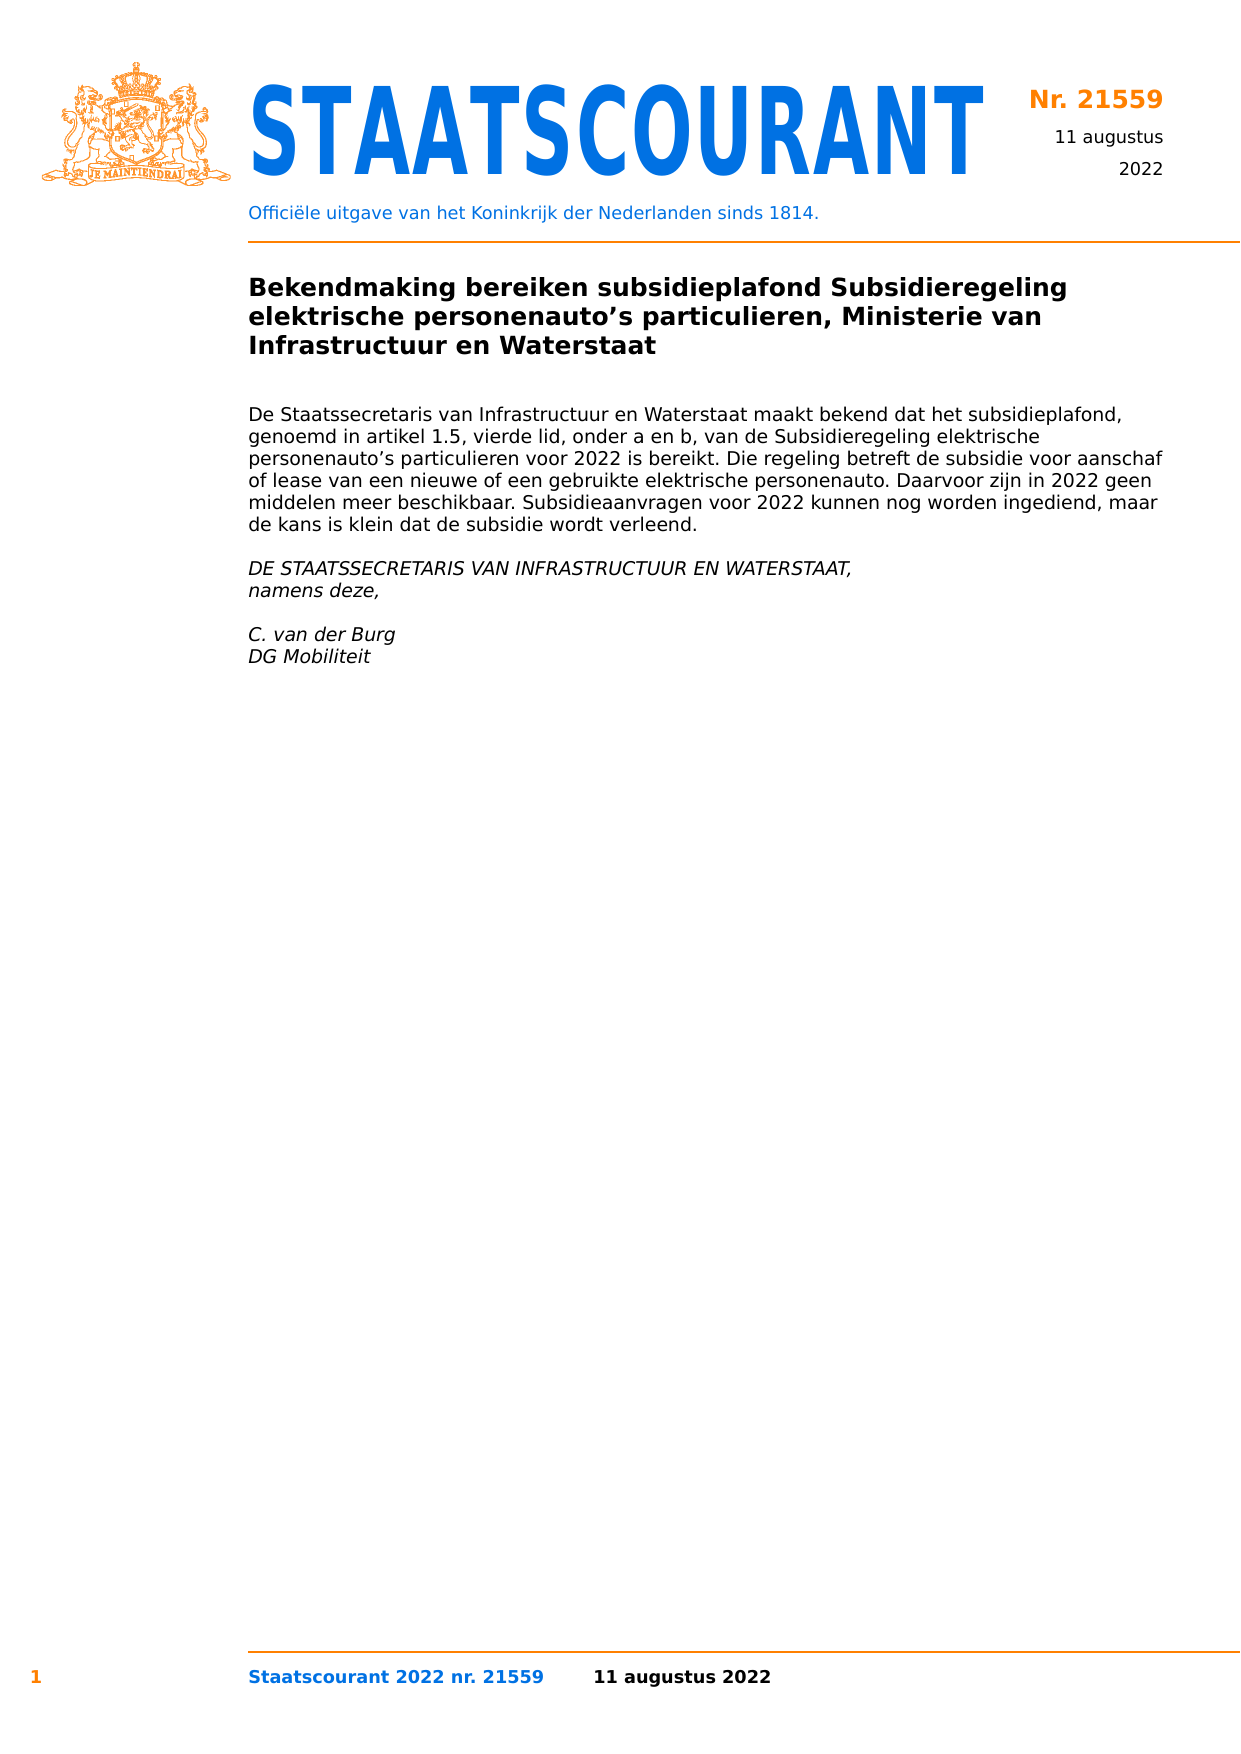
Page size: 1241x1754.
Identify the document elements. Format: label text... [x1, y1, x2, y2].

table_header Nr. 21559 [998, 62, 1240, 121]
text DE STAATSSECRETARIS VAN INFRASTRUCTUUR EN WATERSTAAT, namens deze, C. van der Burg DG Mobiliteit [248, 558, 1163, 668]
picture [41, 62, 231, 186]
subtitle Bekendmaking bereiken subsidieplafond Subsidieregeling elektrische personenauto’s particulieren, Ministerie van Infrastructuur en Waterstaat [248, 273, 1163, 361]
text De Staatssecretaris van Infrastructuur en Waterstaat maakt bekend dat het subsidieplafond, genoemd in artikel 1.5, vierde lid, onder a en b, van de Subsidieregeling elektrische personenauto’s particulieren voor 2022 is bereikt. Die regeling betreft de subsidie voor aanschaf of lease van een nieuwe of een gebruikte elektrische personenauto. Daarvoor zijn in 2022 geen middelen meer beschikbaar. Subsidieaanvragen voor 2022 kunnen nog worden ingediend, maar de kans is klein dat de subsidie wordt verleend. [248, 404, 1163, 536]
table_cell Officiële uitgave van het Koninkrijk der Nederlanden sinds 1814. [248, 203, 1240, 241]
table_header [25, 62, 248, 241]
table_cell 2022 [998, 153, 1240, 203]
table_header STAATSCOURANT [248, 62, 998, 203]
table_cell 11 augustus [998, 121, 1240, 153]
